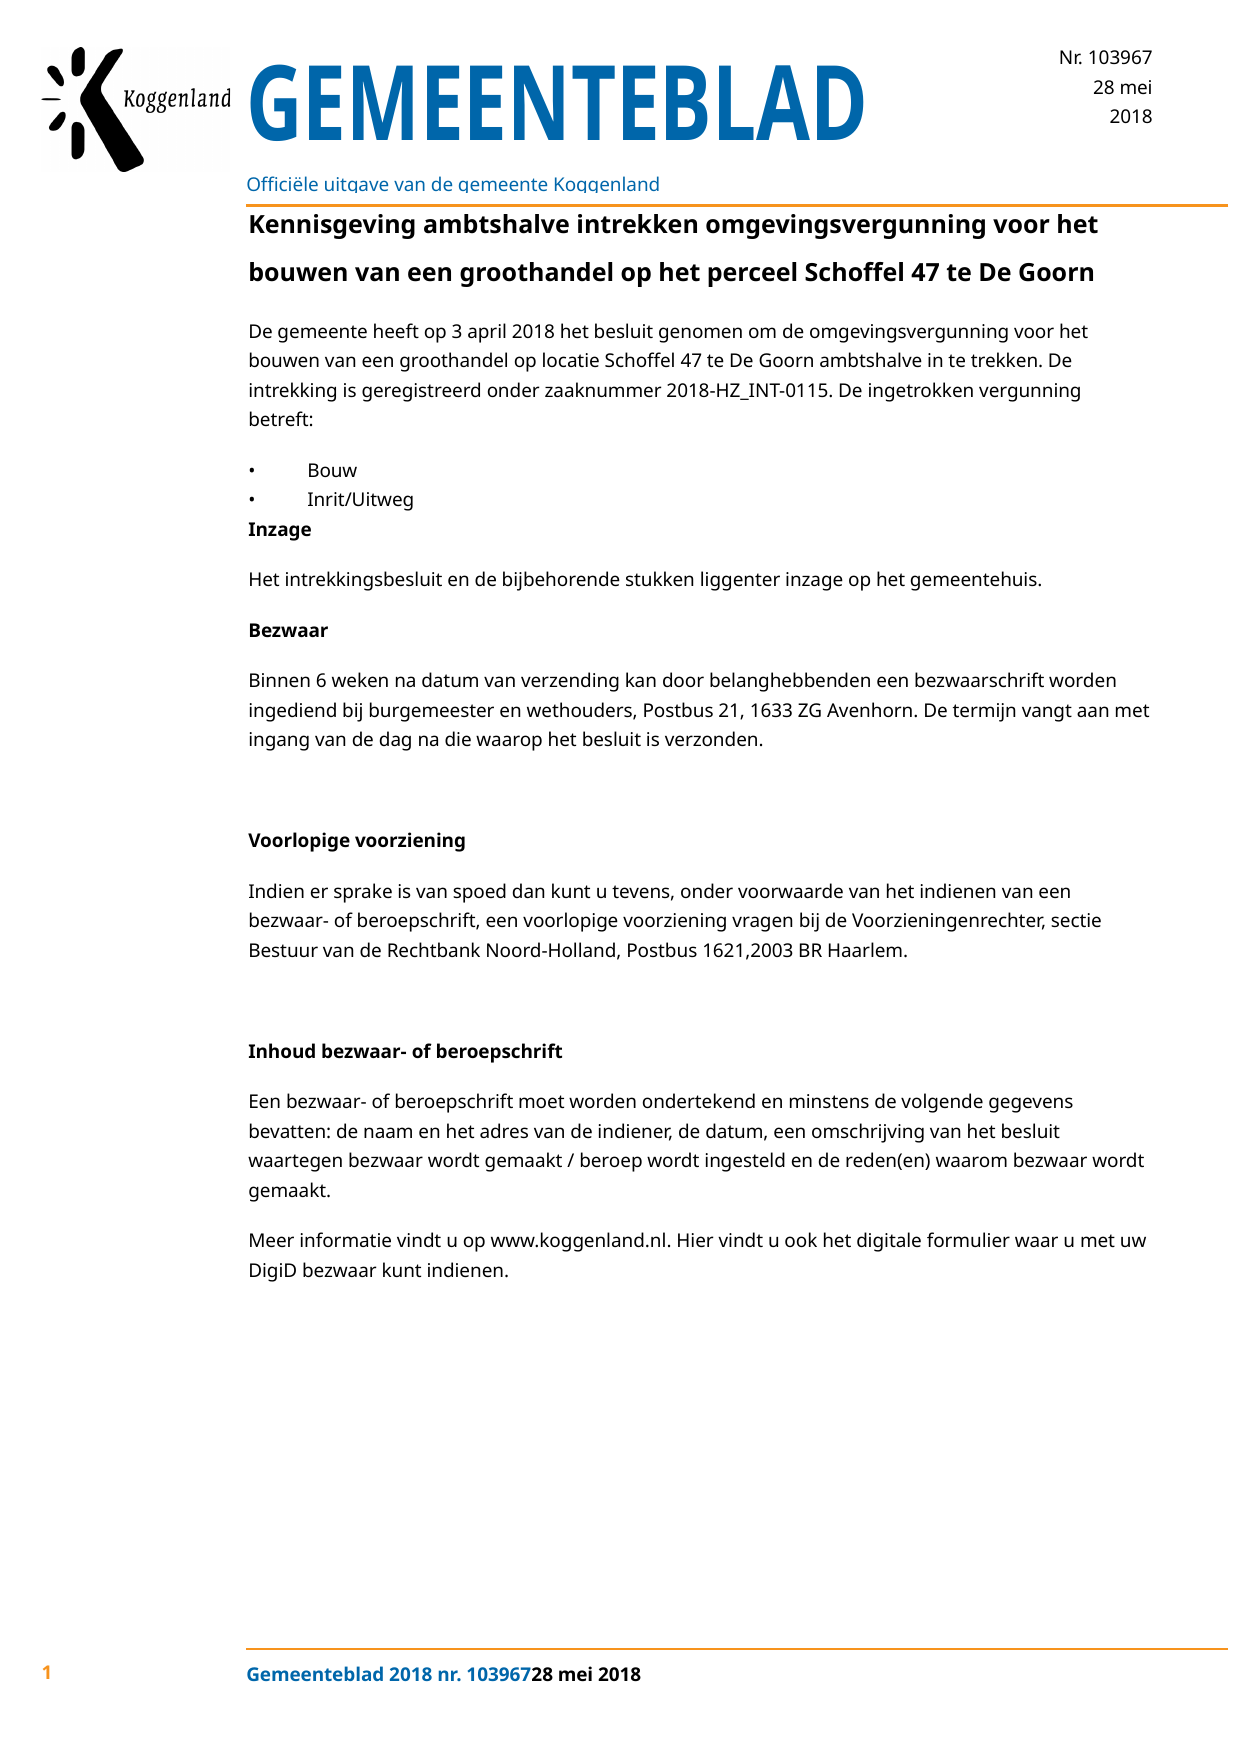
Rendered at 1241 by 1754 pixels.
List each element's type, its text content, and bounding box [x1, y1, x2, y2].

text Een bezwaar- of beroepschrift moet worden ondertekend en minstens de volgende gegevens bevatten: de naam en het adres van de indiener, de datum, een omschrijving van het besluit waartegen bezwaar wordt gemaakt / beroep wordt ingesteld en de reden(en) waarom bezwaar wordt gemaakt. [248, 1088, 1152, 1203]
text Kennisgeving ambtshalve intrekken omgevingsvergunning voor het bouwen van een groothandel op het perceel Schoffel 47 te De Goorn [248, 207, 1152, 288]
text De gemeente heeft op 3 april 2018 het besluit genomen om de omgevingsvergunning voor het bouwen van een groothandel op locatie Schoffel 47 te De Goorn ambtshalve in te trekken. De intrekking is geregistreerd onder zaaknummer 2018-HZ_INT-0115. De ingetrokken vergunning betreft: [248, 318, 1152, 432]
text Inzage [248, 516, 1152, 542]
text Bezwaar [248, 617, 1152, 643]
text Voorlopige voorziening [248, 827, 1152, 853]
picture [41, 47, 231, 172]
text Indien er sprake is van spoed dan kunt u tevens, onder voorwaarde van het indienen van een bezwaar- of beroepschrift, een voorlopige voorziening vragen bij de Voorzieningenrechter, sectie Bestuur van de Rechtbank Noord-Holland, Postbus 1621,2003 BR Haarlem. [248, 878, 1152, 963]
list Bouw [248, 457, 1152, 483]
text Meer informatie vindt u op www.koggenland.nl. Hier vindt u ook het digitale formulier waar u met uw DigiD bezwaar kunt indienen. [248, 1227, 1152, 1283]
text Het intrekkingsbesluit en de bijbehorende stukken liggenter inzage op het gemeentehuis. [248, 567, 1152, 592]
text Binnen 6 weken na datum van verzending kan door belanghebbenden een bezwaarschrift worden ingediend bij burgemeester en wethouders, Postbus 21, 1633 ZG Avenhorn. De termijn vangt aan met ingang van de dag na die waarop het besluit is verzonden. [248, 667, 1152, 752]
list Inrit/Uitweg [248, 487, 1152, 512]
text Inhoud bezwaar- of beroepschrift [248, 1038, 1152, 1064]
